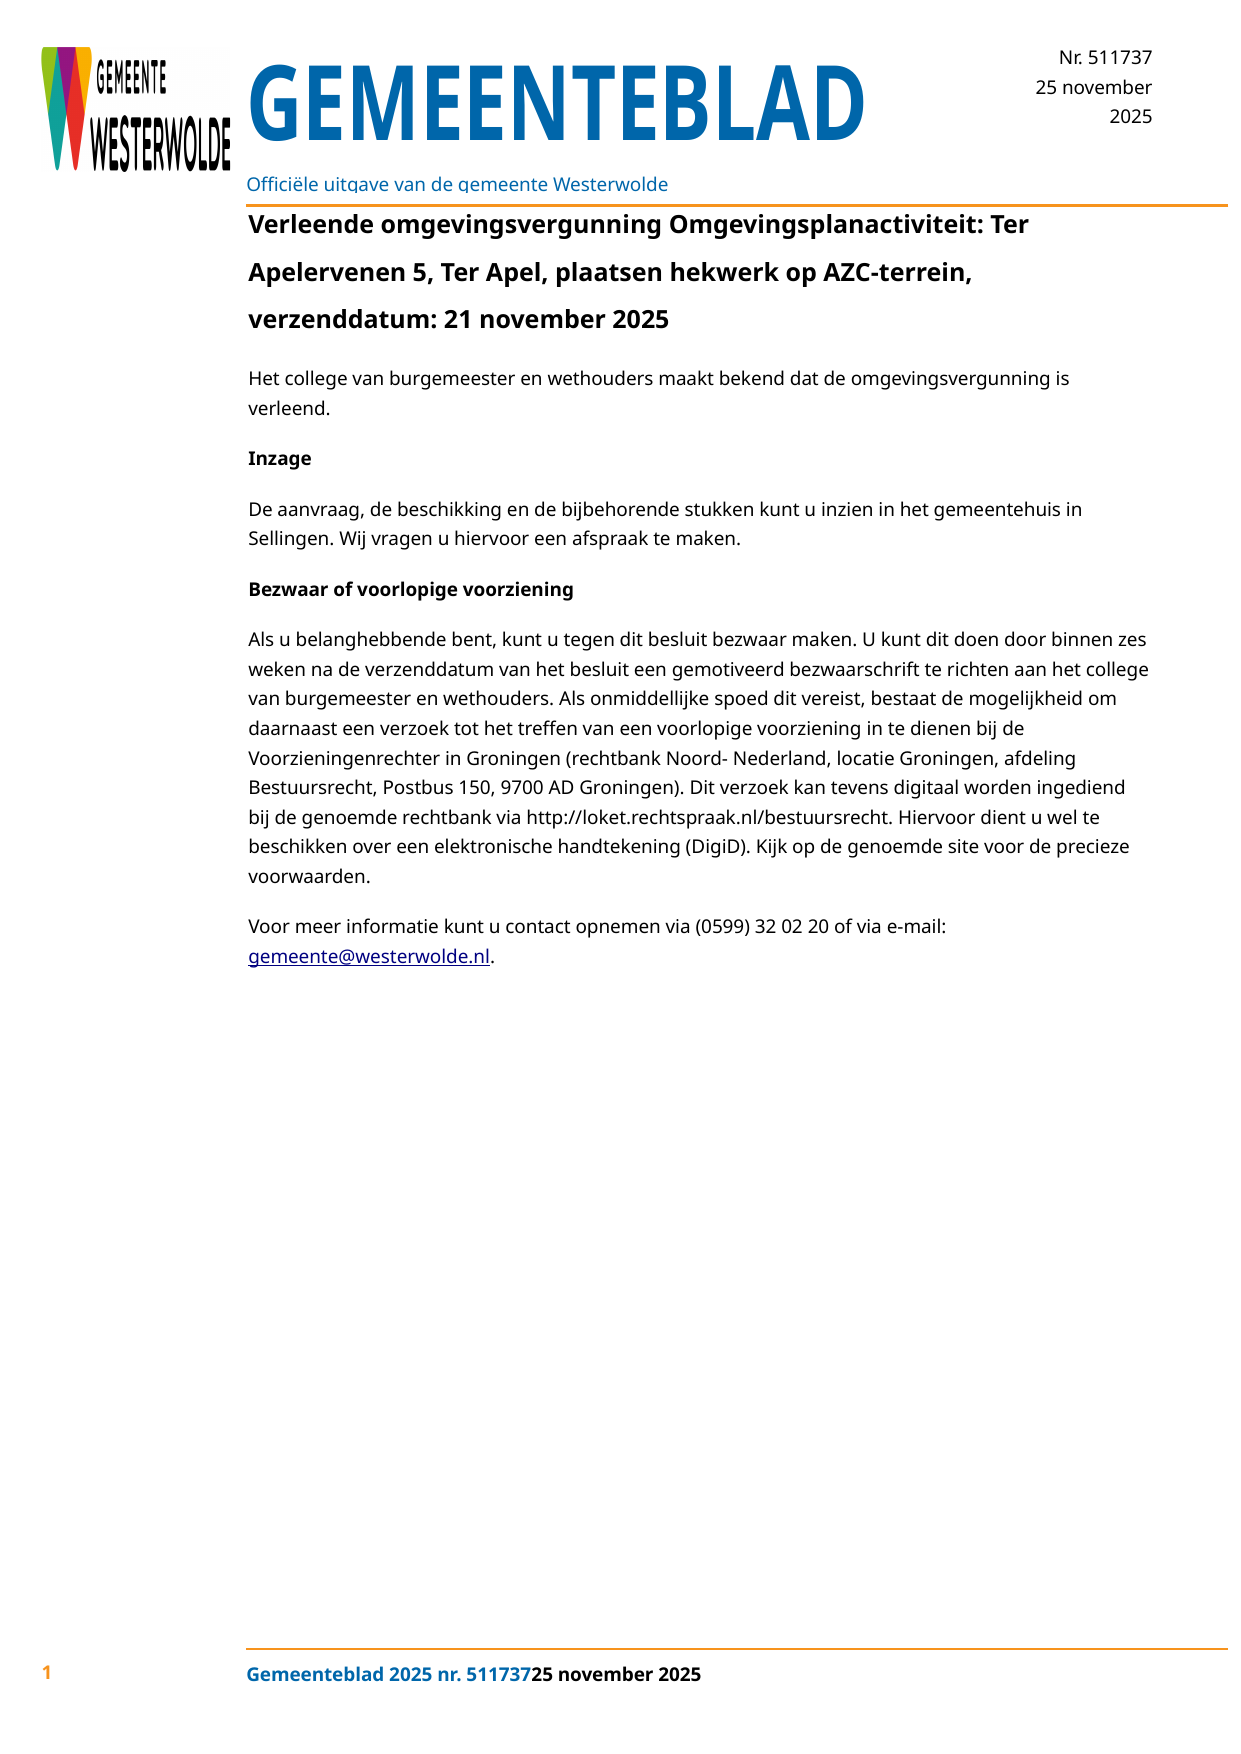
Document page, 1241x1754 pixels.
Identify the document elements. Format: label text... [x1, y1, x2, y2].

text Bezwaar of voorlopige voorziening [248, 576, 1152, 602]
text Inzage [248, 446, 1152, 471]
text Als u belanghebbende bent, kunt u tegen dit besluit bezwaar maken. U kunt dit doen door binnen zes weken na de verzenddatum van het besluit een gemotiveerd bezwaarschrift te richten aan het college van burgemeester en wethouders. Als onmiddellijke spoed dit vereist, bestaat de mogelijkheid om daarnaast een verzoek tot het treffen van een voorlopige voorziening in te dienen bij de Voorzieningenrechter in Groningen (rechtbank Noord- Nederland, locatie Groningen, afdeling Bestuursrecht, Postbus 150, 9700 AD Groningen). Dit verzoek kan tevens digitaal worden ingediend bij de genoemde rechtbank via http://loket.rechtspraak.nl/bestuursrecht. Hiervoor dient u wel te beschikken over een elektronische handtekening (DigiD). Kijk op de genoemde site voor de precieze voorwaarden. [248, 626, 1152, 889]
text Voor meer informatie kunt u contact opnemen via (0599) 32 02 20 of via e-mail: gemeente@westerwolde.nl. [248, 913, 1152, 969]
picture [41, 47, 231, 172]
text Verleende omgevingsvergunning Omgevingsplanactiviteit: Ter Apelervenen 5, Ter Apel, plaatsen hekwerk op AZC-terrein, verzenddatum: 21 november 2025 [248, 207, 1152, 336]
text Het college van burgemeester en wethouders maakt bekend dat de omgevingsvergunning is verleend. [248, 366, 1152, 421]
text De aanvraag, de beschikking en de bijbehorende stukken kunt u inzien in het gemeentehuis in Sellingen. Wij vragen u hiervoor een afspraak te maken. [248, 496, 1152, 551]
